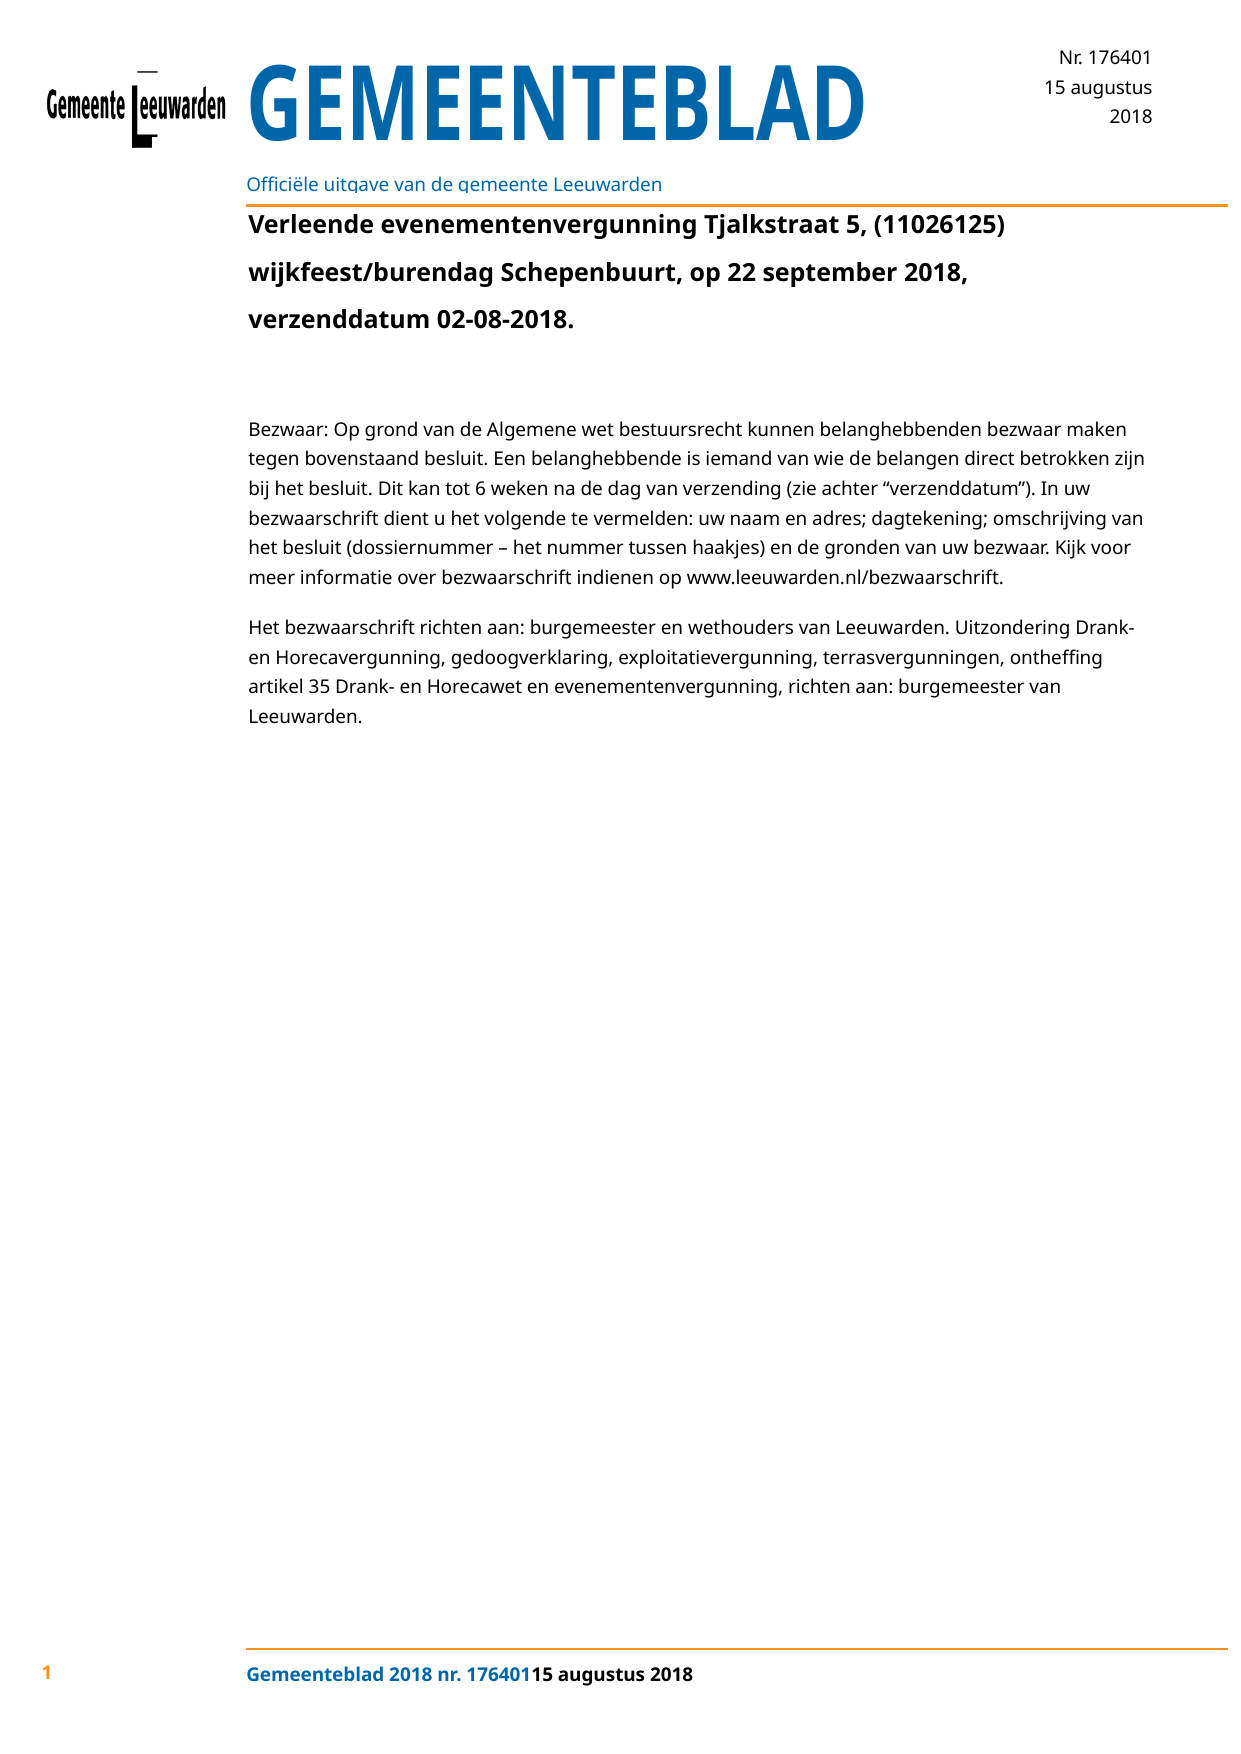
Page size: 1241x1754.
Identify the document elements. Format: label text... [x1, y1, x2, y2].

text Verleende evenementenvergunning Tjalkstraat 5, (11026125) wijkfeest/burendag Schepenbuurt, op 22 september 2018, verzenddatum 02-08-2018. [248, 207, 1152, 336]
text Het bezwaarschrift richten aan: burgemeester en wethouders van Leeuwarden. Uitzondering Drank- en Horecavergunning, gedoogverklaring, exploitatievergunning, terrasvergunningen, ontheffing artikel 35 Drank- en Horecawet en evenementenvergunning, richten aan: burgemeester van Leeuwarden. [248, 614, 1152, 729]
text Bezwaar: Op grond van de Algemene wet bestuursrecht kunnen belanghebbenden bezwaar maken tegen bovenstaand besluit. Een belanghebbende is iemand van wie de belangen direct betrokken zijn bij het besluit. Dit kan tot 6 weken na de dag van verzending (zie achter “verzenddatum”). In uw bezwaarschrift dient u het volgende te vermelden: uw naam en adres; dagtekening; omschrijving van het besluit (dossiernummer – het nummer tussen haakjes) en de gronden van uw bezwaar. Kijk voor meer informatie over bezwaarschrift indienen op www.leeuwarden.nl/bezwaarschrift. [248, 416, 1152, 589]
picture [41, 47, 231, 172]
